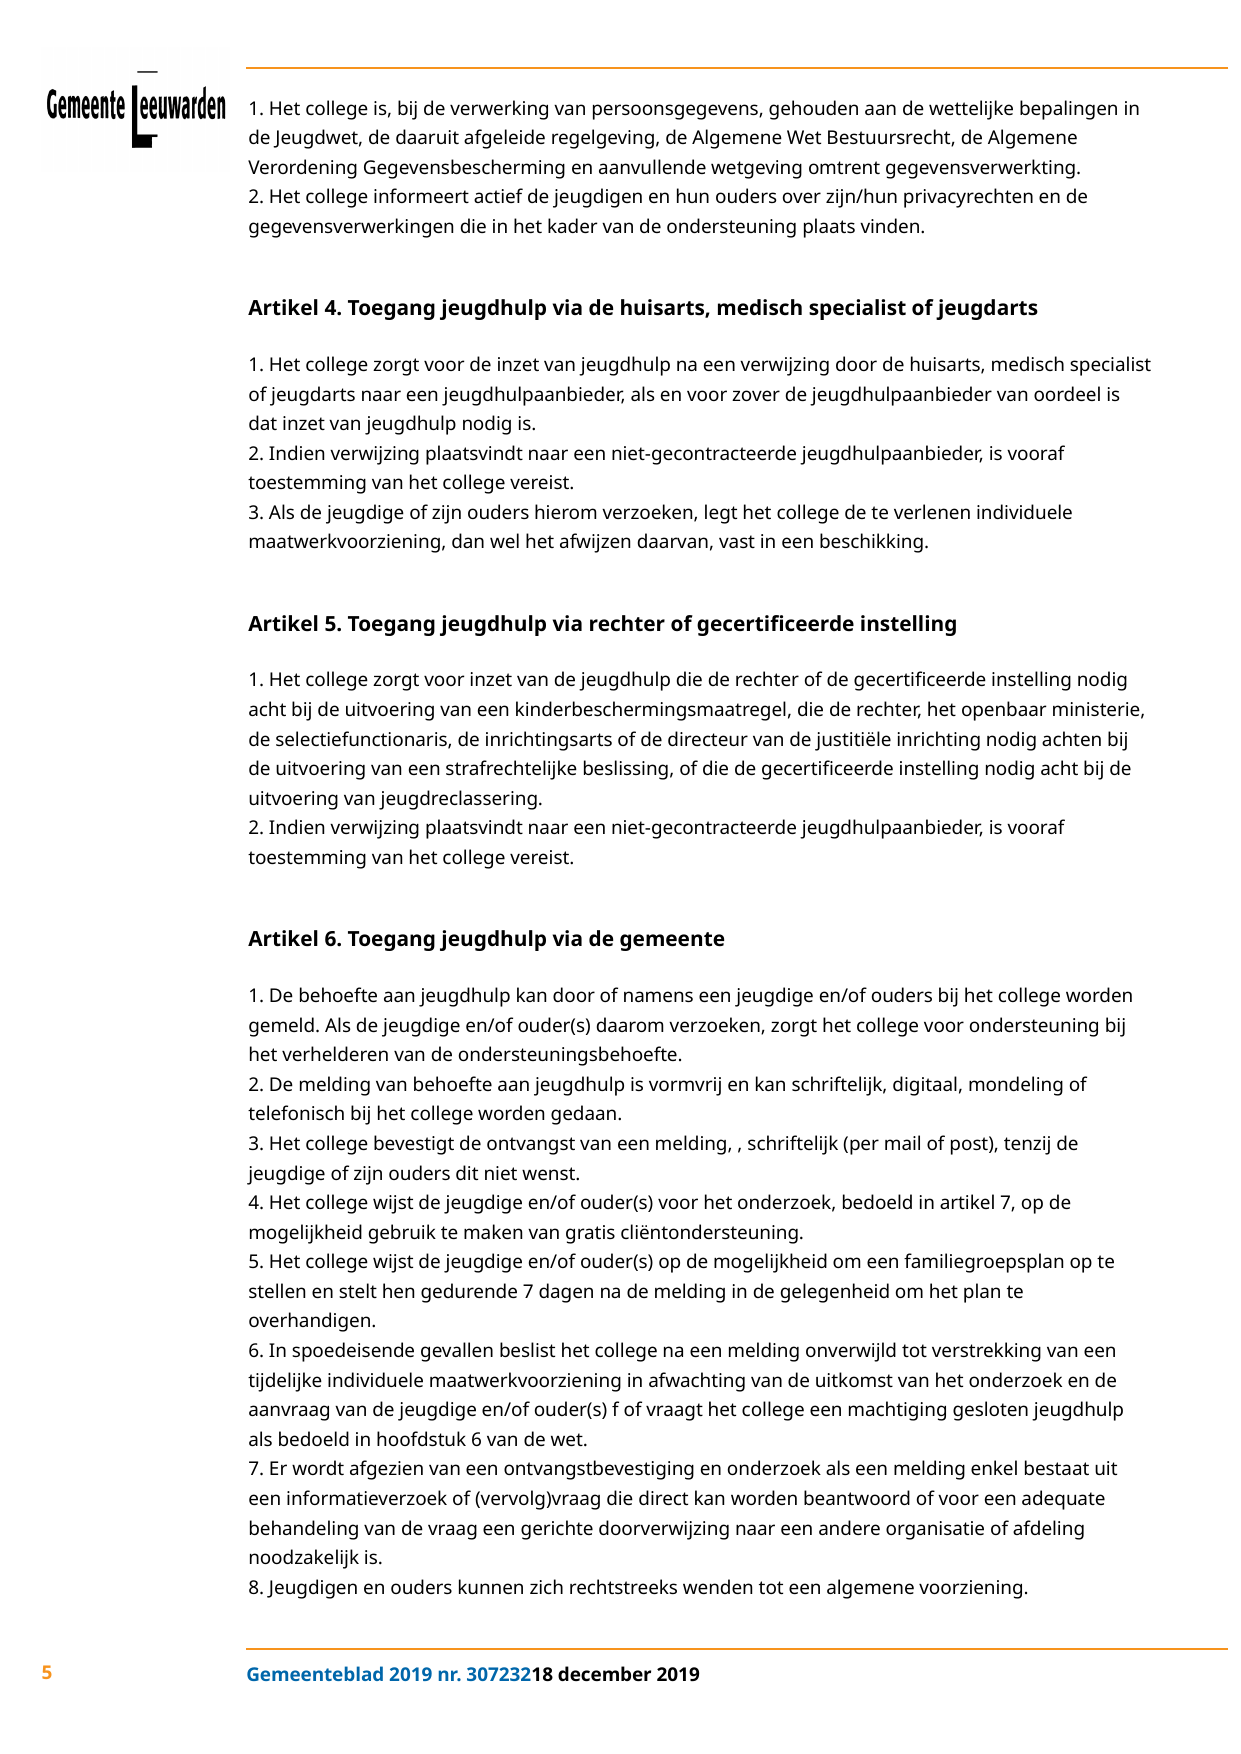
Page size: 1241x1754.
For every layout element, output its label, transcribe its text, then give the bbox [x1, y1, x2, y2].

text 4. Het college wijst de jeugdige en/of ouder(s) voor het onderzoek, bedoeld in artikel 7, op de mogelijkheid gebruik te maken van gratis cliëntondersteuning. [248, 1189, 1152, 1244]
text 1. Het college zorgt voor inzet van de jeugdhulp die de rechter of de gecertificeerde instelling nodig acht bij de uitvoering van een kinderbeschermingsmaatregel, die de rechter, het openbaar ministerie, de selectiefunctionaris, de inrichtingsarts of de directeur van de justitiële inrichting nodig achten bij de uitvoering van een strafrechtelijke beslissing, of die de gecertificeerde instelling nodig acht bij de uitvoering van jeugdreclassering. [248, 667, 1152, 811]
text 5. Het college wijst de jeugdige en/of ouder(s) op de mogelijkheid om een familiegroepsplan op te stellen en stelt hen gedurende 7 dagen na de melding in de gelegenheid om het plan te overhandigen. [248, 1248, 1152, 1333]
text 1. De behoefte aan jeugdhulp kan door of namens een jeugdige en/of ouders bij het college worden gemeld. Als de jeugdige en/of ouder(s) daarom verzoeken, zorgt het college voor ondersteuning bij het verhelderen van de ondersteuningsbehoefte. [248, 982, 1152, 1067]
text 3. Als de jeugdige of zijn ouders hierom verzoeken, legt het college de te verlenen individuele maatwerkvoorziening, dan wel het afwijzen daarvan, vast in een beschikking. [248, 499, 1152, 554]
text Artikel 4. Toegang jeugdhulp via de huisarts, medisch specialist of jeugdarts [248, 293, 1152, 322]
text 2. Indien verwijzing plaatsvindt naar een niet-gecontracteerde jeugdhulpaanbieder, is vooraf toestemming van het college vereist. [248, 440, 1152, 495]
text 6. In spoedeisende gevallen beslist het college na een melding onverwijld tot verstrekking van een tijdelijke individuele maatwerkvoorziening in afwachting van de uitkomst van het onderzoek en de aanvraag van de jeugdige en/of ouder(s) f of vraagt het college een machtiging gesloten jeugdhulp als bedoeld in hoofdstuk 6 van de wet. [248, 1337, 1152, 1452]
text 3. Het college bevestigt de ontvangst van een melding, , schriftelijk (per mail of post), tenzij de jeugdige of zijn ouders dit niet wenst. [248, 1130, 1152, 1185]
text 8. Jeugdigen en ouders kunnen zich rechtstreeks wenden tot een algemene voorziening. [248, 1574, 1152, 1599]
text 1. Het college zorgt voor de inzet van jeugdhulp na een verwijzing door de huisarts, medisch specialist of jeugdarts naar een jeugdhulpaanbieder, als en voor zover de jeugdhulpaanbieder van oordeel is dat inzet van jeugdhulp nodig is. [248, 351, 1152, 436]
text 2. De melding van behoefte aan jeugdhulp is vormvrij en kan schriftelijk, digitaal, mondeling of telefonisch bij het college worden gedaan. [248, 1071, 1152, 1126]
picture [41, 47, 231, 172]
text 2. Indien verwijzing plaatsvindt naar een niet-gecontracteerde jeugdhulpaanbieder, is vooraf toestemming van het college vereist. [248, 814, 1152, 870]
text 1. Het college is, bij de verwerking van persoonsgegevens, gehouden aan de wettelijke bepalingen in de Jeugdwet, de daaruit afgeleide regelgeving, de Algemene Wet Bestuursrecht, de Algemene Verordening Gegevensbescherming en aanvullende wetgeving omtrent gegevensverwerkting. [248, 95, 1152, 180]
text 2. Het college informeert actief de jeugdigen en hun ouders over zijn/hun privacyrechten en de gegevensverwerkingen die in het kader van de ondersteuning plaats vinden. [248, 183, 1152, 239]
text 7. Er wordt afgezien van een ontvangstbevestiging en onderzoek als een melding enkel bestaat uit een informatieverzoek of (vervolg)vraag die direct kan worden beantwoord of voor een adequate behandeling van de vraag een gerichte doorverwijzing naar een andere organisatie of afdeling noodzakelijk is. [248, 1456, 1152, 1570]
text Artikel 5. Toegang jeugdhulp via rechter of gecertificeerde instelling [248, 609, 1152, 637]
text Artikel 6. Toegang jeugdhulp via de gemeente [248, 924, 1152, 953]
